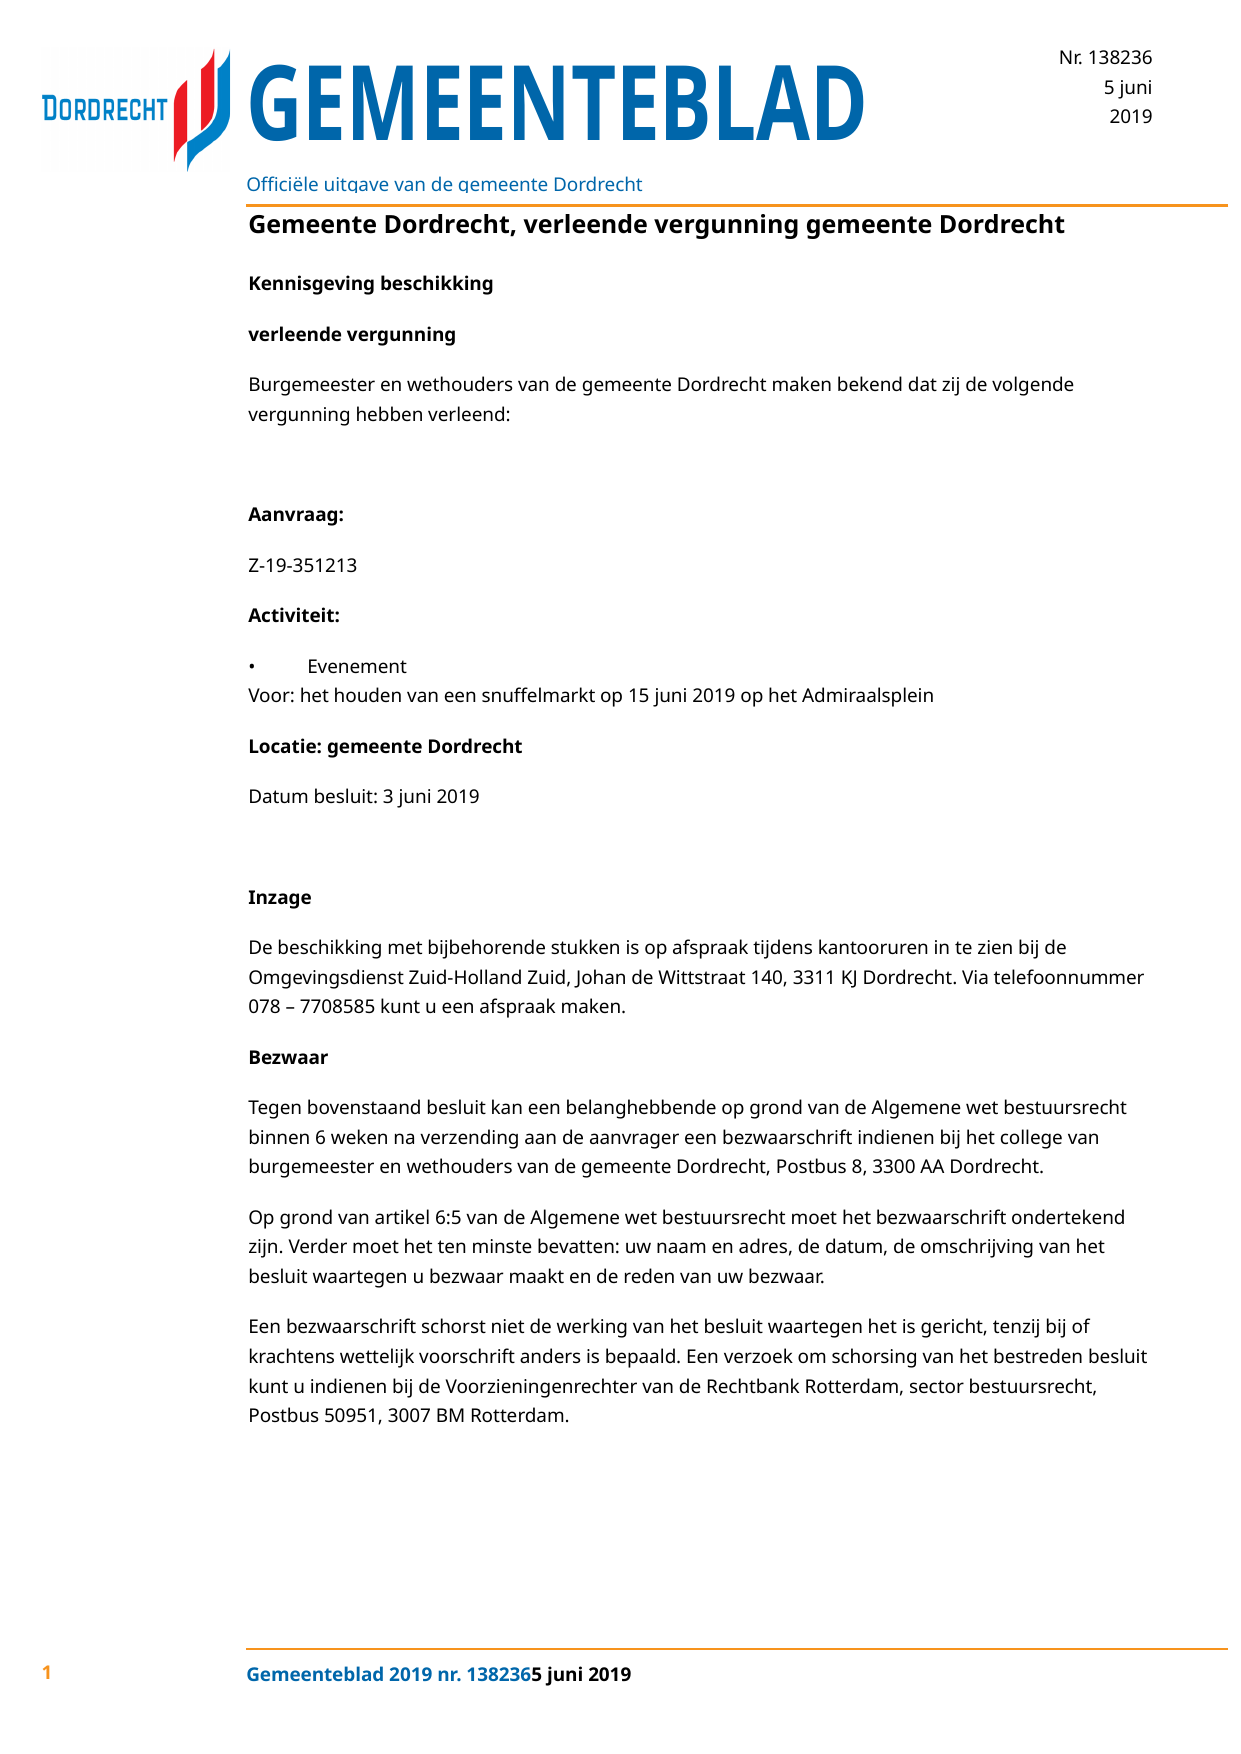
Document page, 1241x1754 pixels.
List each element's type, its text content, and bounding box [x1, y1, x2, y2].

text Locatie: gemeente Dordrecht [248, 733, 1152, 758]
text Datum besluit: 3 juni 2019 [248, 783, 1152, 809]
text Inzage [248, 884, 1152, 910]
text Tegen bovenstaand besluit kan een belanghebbende op grond van de Algemene wet bestuursrecht binnen 6 weken na verzending aan de aanvrager een bezwaarschrift indienen bij het college van burgemeester en wethouders van de gemeente Dordrecht, Postbus 8, 3300 AA Dordrecht. [248, 1094, 1152, 1179]
text Voor: het houden van een snuffelmarkt op 15 juni 2019 op het Admiraalsplein [248, 682, 1152, 708]
list Evenement [248, 653, 1152, 678]
text Z-19-351213 [248, 552, 1152, 578]
text Een bezwaarschrift schorst niet de werking van het besluit waartegen het is gericht, tenzij bij of krachtens wettelijk voorschrift anders is bepaald. Een verzoek om schorsing van het bestreden besluit kunt u indienen bij de Voorzieningenrechter van de Rechtbank Rotterdam, sector bestuursrecht, Postbus 50951, 3007 BM Rotterdam. [248, 1314, 1152, 1428]
text De beschikking met bijbehorende stukken is op afspraak tijdens kantooruren in te zien bij de Omgevingsdienst Zuid-Holland Zuid, Johan de Wittstraat 140, 3311 KJ Dordrecht. Via telefoonnummer 078 – 7708585 kunt u een afspraak maken. [248, 934, 1152, 1019]
text Burgemeester en wethouders van de gemeente Dordrecht maken bekend dat zij de volgende vergunning hebben verleend: [248, 371, 1152, 426]
text Activiteit: [248, 602, 1152, 628]
text Op grond van artikel 6:5 van de Algemene wet bestuursrecht moet het bezwaarschrift ondertekend zijn. Verder moet het ten minste bevatten: uw naam en adres, de datum, de omschrijving van het besluit waartegen u bezwaar maakt en de reden van uw bezwaar. [248, 1204, 1152, 1289]
text Kennisgeving beschikking [248, 270, 1152, 296]
text Gemeente Dordrecht, verleende vergunning gemeente Dordrecht [248, 207, 1152, 241]
text Aanvraag: [248, 502, 1152, 527]
text verleende vergunning [248, 321, 1152, 346]
picture [41, 47, 231, 172]
text Bezwaar [248, 1044, 1152, 1070]
